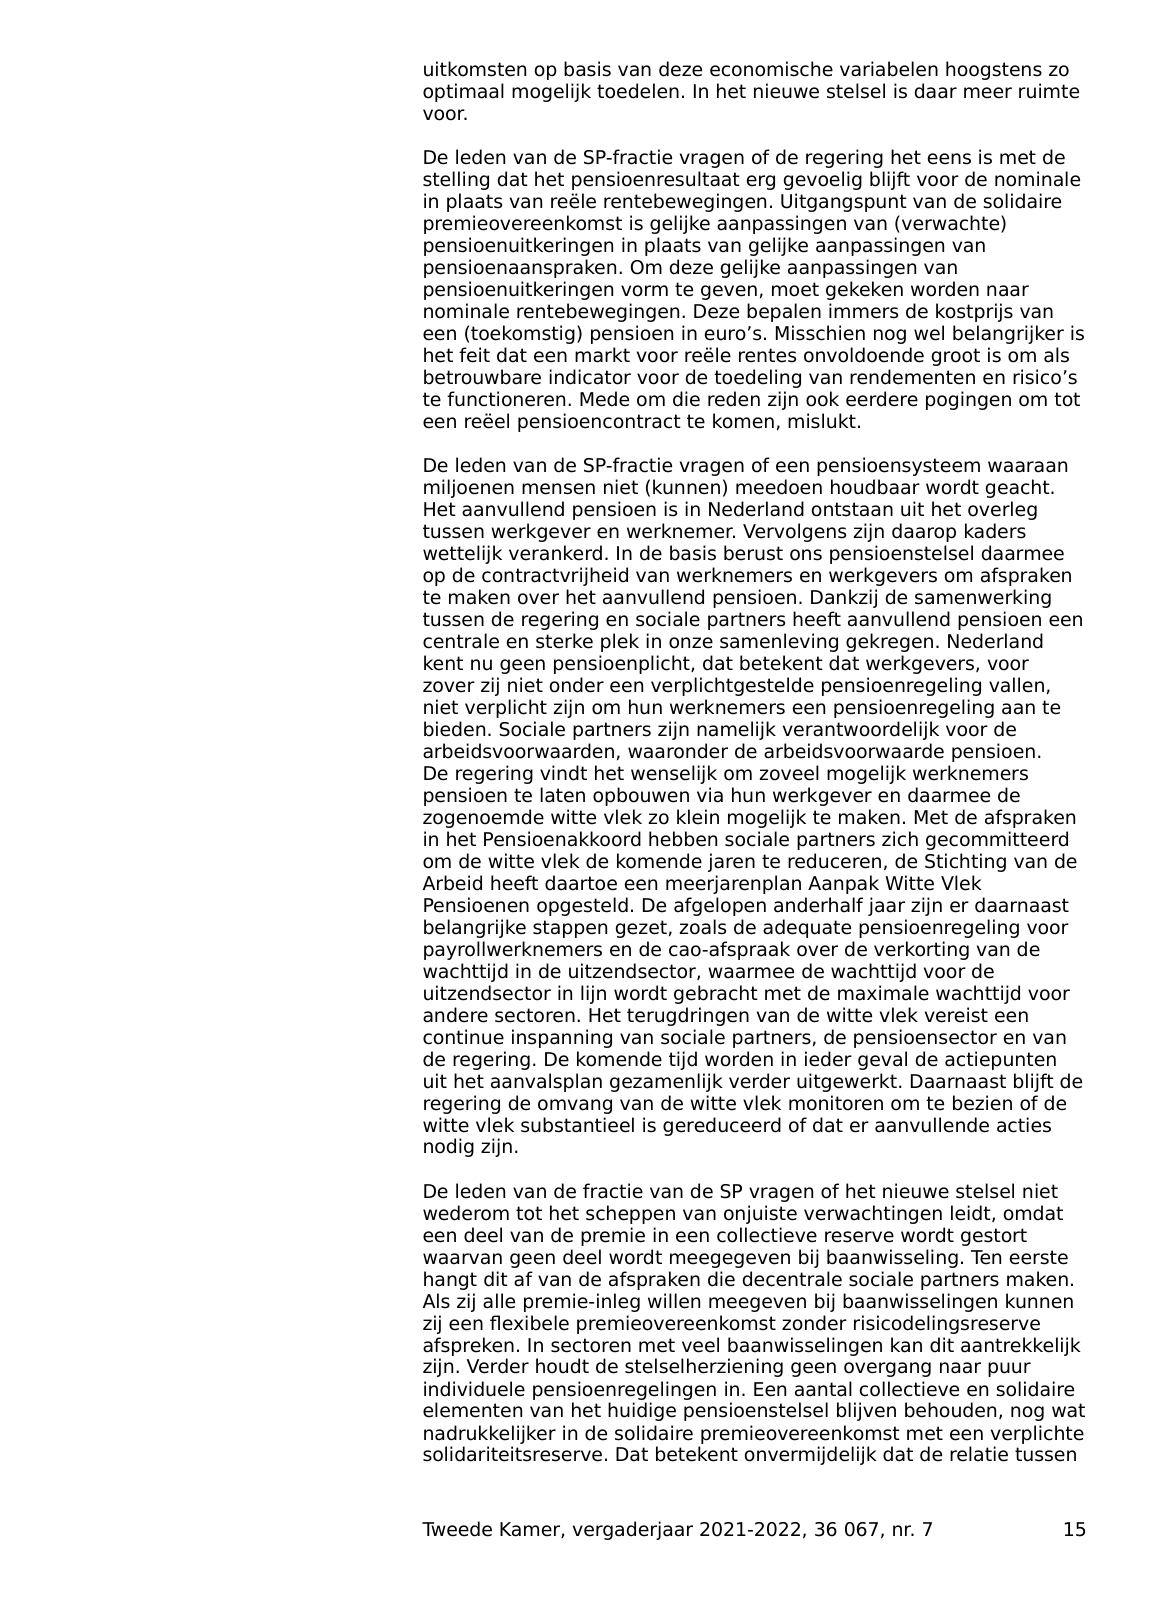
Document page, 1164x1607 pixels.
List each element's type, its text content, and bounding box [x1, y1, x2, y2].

text uitkomsten op basis van deze economische variabelen hoogstens zo optimaal mogelijk toedelen. In het nieuwe stelsel is daar meer ruimte voor. [422, 59, 1087, 125]
text De leden van de SP-fractie vragen of een pensioensysteem waaraan miljoenen mensen niet (kunnen) meedoen houdbaar wordt geacht. Het aanvullend pensioen is in Nederland ontstaan uit het overleg tussen werkgever en werknemer. Vervolgens zijn daarop kaders wettelijk verankerd. In de basis berust ons pensioenstelsel daarmee op de contractvrijheid van werknemers en werkgevers om afspraken te maken over het aanvullend pensioen. Dankzij de samenwerking tussen de regering en sociale partners heeft aanvullend pensioen een centrale en sterke plek in onze samenleving gekregen. Nederland kent nu geen pensioenplicht, dat betekent dat werkgevers, voor zover zij niet onder een verplichtgestelde pensioenregeling vallen, niet verplicht zijn om hun werknemers een pensioenregeling aan te bieden. Sociale partners zijn namelijk verantwoordelijk voor de arbeidsvoorwaarden, waaronder de arbeidsvoorwaarde pensioen. [422, 455, 1087, 763]
text De leden van de SP-fractie vragen of de regering het eens is met de stelling dat het pensioenresultaat erg gevoelig blijft voor de nominale in plaats van reële rentebewegingen. Uitgangspunt van de solidaire premieovereenkomst is gelijke aanpassingen van (verwachte) pensioenuitkeringen in plaats van gelijke aanpassingen van pensioenaanspraken. Om deze gelijke aanpassingen van pensioenuitkeringen vorm te geven, moet gekeken worden naar nominale rentebewegingen. Deze bepalen immers de kostprijs van een (toekomstig) pensioen in euro’s. Misschien nog wel belangrijker is het feit dat een markt voor reële rentes onvoldoende groot is om als betrouwbare indicator voor de toedeling van rendementen en risico’s te functioneren. Mede om die reden zijn ook eerdere pogingen om tot een reëel pensioencontract te komen, mislukt. [422, 147, 1087, 433]
text De regering vindt het wenselijk om zoveel mogelijk werknemers pensioen te laten opbouwen via hun werkgever en daarmee de zogenoemde witte vlek zo klein mogelijk te maken. Met de afspraken in het Pensioenakkoord hebben sociale partners zich gecommitteerd om de witte vlek de komende jaren te reduceren, de Stichting van de Arbeid heeft daartoe een meerjarenplan Aanpak Witte Vlek Pensioenen opgesteld. De afgelopen anderhalf jaar zijn er daarnaast belangrijke stappen gezet, zoals de adequate pensioenregeling voor payrollwerknemers en de cao-afspraak over de verkorting van de wachttijd in de uitzendsector, waarmee de wachttijd voor de uitzendsector in lijn wordt gebracht met de maximale wachttijd voor andere sectoren. Het terugdringen van de witte vlek vereist een continue inspanning van sociale partners, de pensioensector en van de regering. De komende tijd worden in ieder geval de actiepunten uit het aanvalsplan gezamenlijk verder uitgewerkt. Daarnaast blijft de regering de omvang van de witte vlek monitoren om te bezien of de witte vlek substantieel is gereduceerd of dat er aanvullende acties nodig zijn. [422, 763, 1087, 1158]
text De leden van de fractie van de SP vragen of het nieuwe stelsel niet wederom tot het scheppen van onjuiste verwachtingen leidt, omdat een deel van de premie in een collectieve reserve wordt gestort waarvan geen deel wordt meegegeven bij baanwisseling. Ten eerste hangt dit af van de afspraken die decentrale sociale partners maken. Als zij alle premie-inleg willen meegeven bij baanwisselingen kunnen zij een flexibele premieovereenkomst zonder risicodelingsreserve afspreken. In sectoren met veel baanwisselingen kan dit aantrekkelijk zijn. Verder houdt de stelselherziening geen overgang naar puur individuele pensioenregelingen in. Een aantal collectieve en solidaire elementen van het huidige pensioenstelsel blijven behouden, nog wat nadrukkelijker in de solidaire premieovereenkomst met een verplichte solidariteitsreserve. Dat betekent onvermijdelijk dat de relatie tussen [422, 1181, 1087, 1466]
